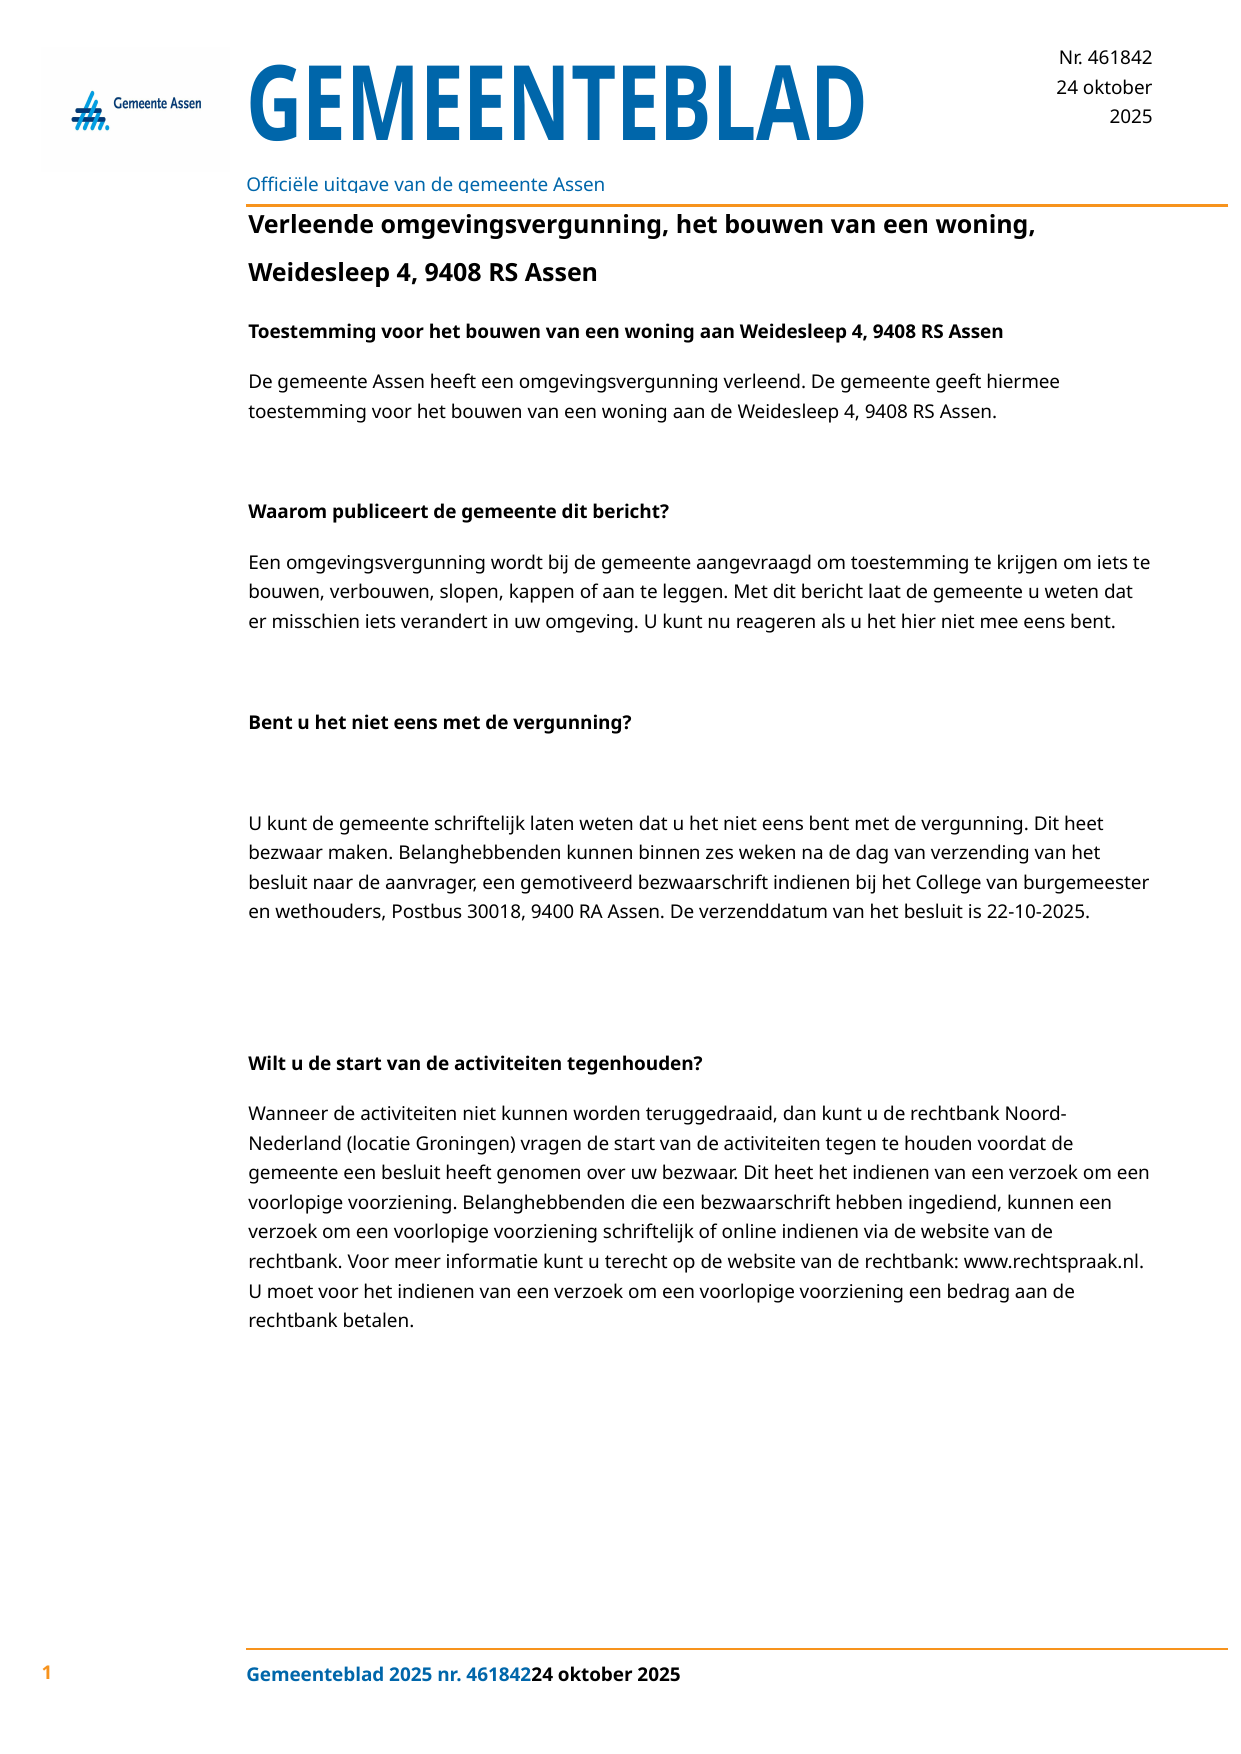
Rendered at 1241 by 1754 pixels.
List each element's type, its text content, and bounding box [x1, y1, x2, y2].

text Waarom publiceert de gemeente dit bericht? [248, 499, 1152, 524]
text Bent u het niet eens met de vergunning? [248, 709, 1152, 735]
text Wanneer de activiteiten niet kunnen worden teruggedraaid, dan kunt u de rechtbank Noord-Nederland (locatie Groningen) vragen de start van de activiteiten tegen te houden voordat de gemeente een besluit heeft genomen over uw bezwaar. Dit heet het indienen van een verzoek om een voorlopige voorziening. Belanghebbenden die een bezwaarschrift hebben ingediend, kunnen een verzoek om een voorlopige voorziening schriftelijk of online indienen via de website van de rechtbank. Voor meer informatie kunt u terecht op de website van de rechtbank: www.rechtspraak.nl. U moet voor het indienen van een verzoek om een voorlopige voorziening een bedrag aan de rechtbank betalen. [248, 1100, 1152, 1333]
text Toestemming voor het bouwen van een woning aan Weidesleep 4, 9408 RS Assen [248, 318, 1152, 344]
text Wilt u de start van de activiteiten tegenhouden? [248, 1050, 1152, 1076]
text U kunt de gemeente schriftelijk laten weten dat u het niet eens bent met de vergunning. Dit heet bezwaar maken. Belanghebbenden kunnen binnen zes weken na de dag van verzending van het besluit naar de aanvrager, een gemotiveerd bezwaarschrift indienen bij het College van burgemeester en wethouders, Postbus 30018, 9400 RA Assen. De verzenddatum van het besluit is 22-10-2025. [248, 810, 1152, 924]
text De gemeente Assen heeft een omgevingsvergunning verleend. De gemeente geeft hiermee toestemming voor het bouwen van een woning aan de Weidesleep 4, 9408 RS Assen. [248, 368, 1152, 424]
picture [41, 47, 231, 172]
text Een omgevingsvergunning wordt bij de gemeente aangevraagd om toestemming te krijgen om iets te bouwen, verbouwen, slopen, kappen of aan te leggen. Met dit bericht laat de gemeente u weten dat er misschien iets verandert in uw omgeving. U kunt nu reageren als u het hier niet mee eens bent. [248, 549, 1152, 634]
text Verleende omgevingsvergunning, het bouwen van een woning, Weidesleep 4, 9408 RS Assen [248, 207, 1152, 288]
